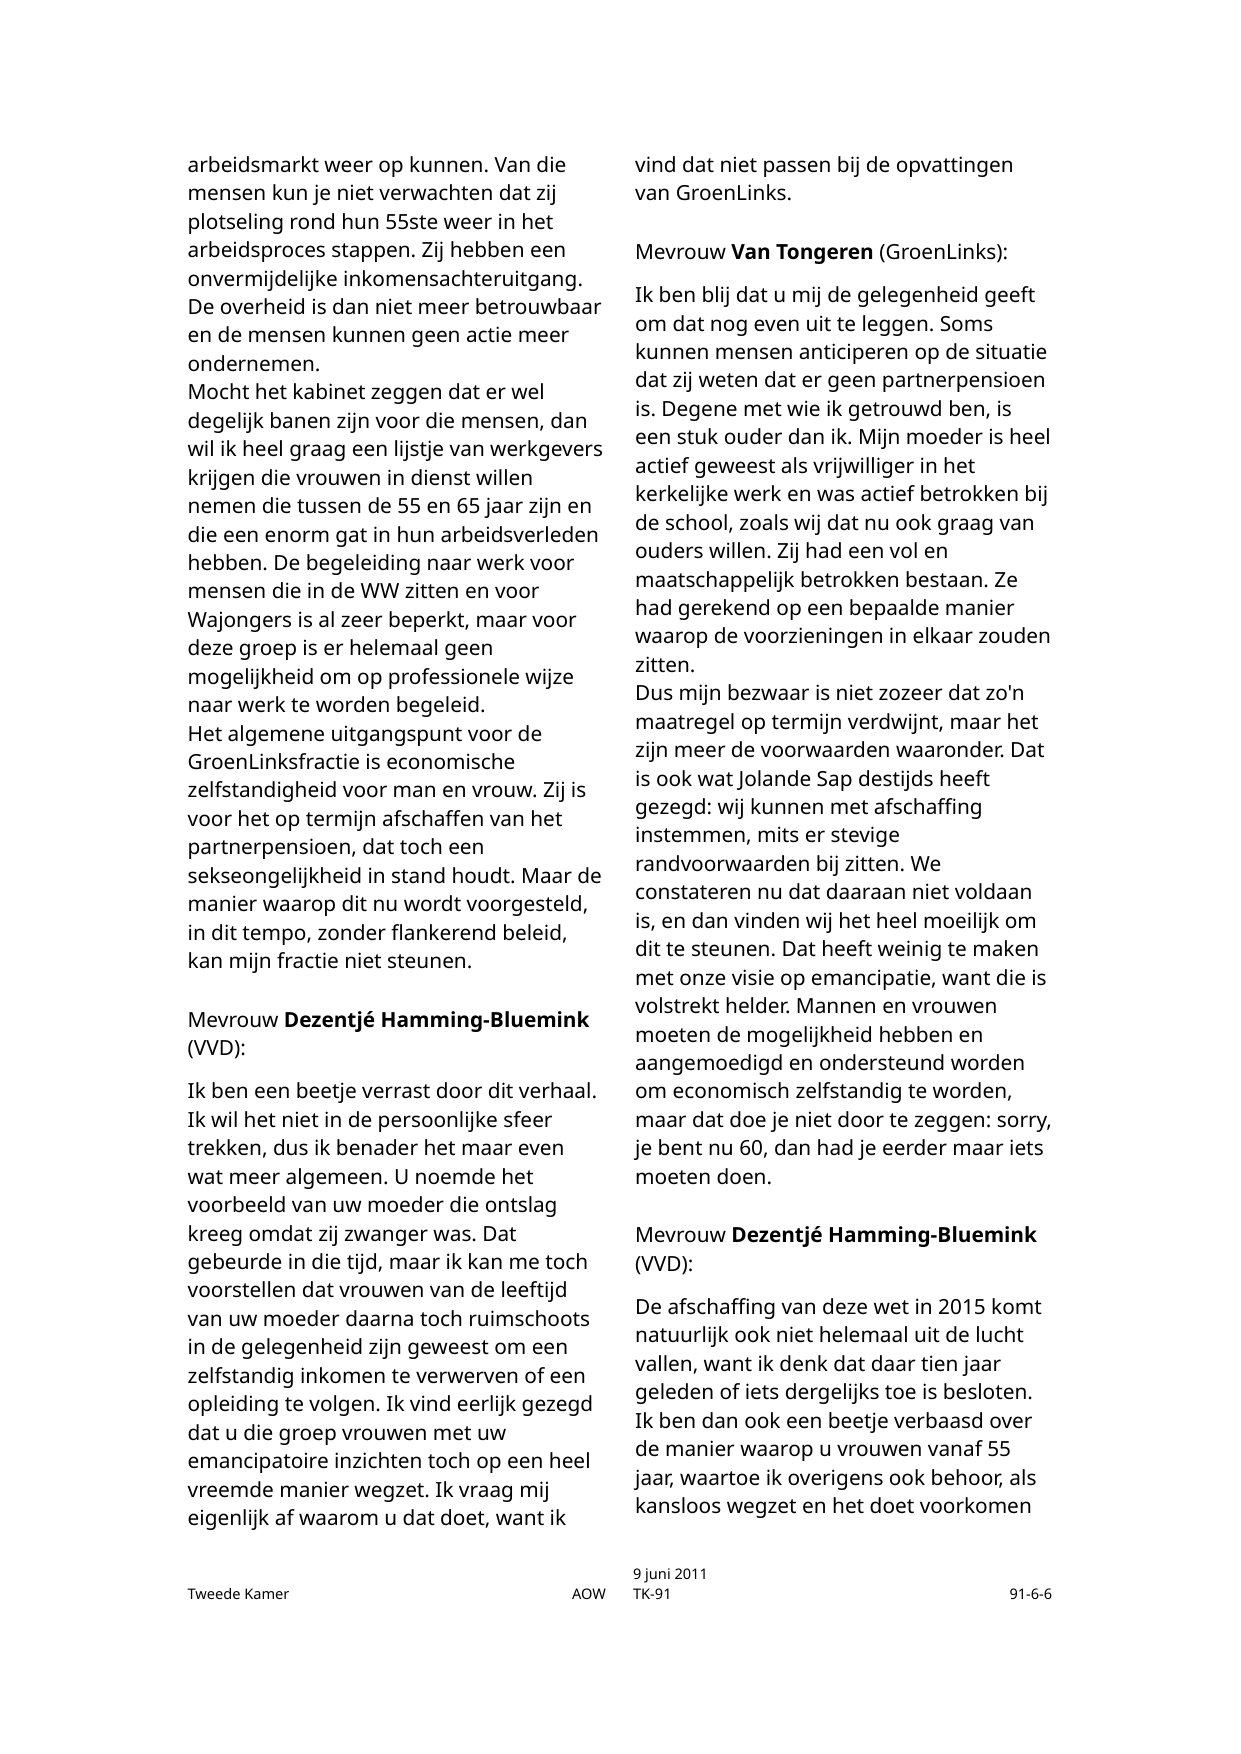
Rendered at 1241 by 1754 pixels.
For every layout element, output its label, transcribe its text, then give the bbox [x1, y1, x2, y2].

text vind dat niet passen bij de opvattingen van GroenLinks. [635, 150, 1053, 207]
text Mevrouw Dezentjé Hamming-Bluemink (VVD): [635, 1220, 1053, 1277]
text Het algemene uitgangspunt voor de GroenLinksfractie is economische zelfstandigheid voor man en vrouw. Zij is voor het op termijn afschaffen van het partnerpensioen, dat toch een sekseongelijkheid in stand houdt. Maar de manier waarop dit nu wordt voorgesteld, in dit tempo, zonder flankerend beleid, kan mijn fractie niet steunen. [187, 719, 605, 975]
text Mocht het kabinet zeggen dat er wel degelijk banen zijn voor die mensen, dan wil ik heel graag een lijstje van werkgevers krijgen die vrouwen in dienst willen nemen die tussen de 55 en 65 jaar zijn en die een enorm gat in hun arbeidsverleden hebben. De begeleiding naar werk voor mensen die in de WW zitten en voor Wajongers is al zeer beperkt, maar voor deze groep is er helemaal geen mogelijkheid om op professionele wijze naar werk te worden begeleid. [187, 377, 605, 719]
text De afschaffing van deze wet in 2015 komt natuurlijk ook niet helemaal uit de lucht vallen, want ik denk dat daar tien jaar geleden of iets dergelijks toe is besloten. Ik ben dan ook een beetje verbaasd over de manier waarop u vrouwen vanaf 55 jaar, waartoe ik overigens ook behoor, als kansloos wegzet en het doet voorkomen [635, 1292, 1053, 1520]
text Ik ben een beetje verrast door dit verhaal. Ik wil het niet in de persoonlijke sfeer trekken, dus ik benader het maar even wat meer algemeen. U noemde het voorbeeld van uw moeder die ontslag kreeg omdat zij zwanger was. Dat gebeurde in die tijd, maar ik kan me toch voorstellen dat vrouwen van de leeftijd van uw moeder daarna toch ruimschoots in de gelegenheid zijn geweest om een zelfstandig inkomen te verwerven of een opleiding te volgen. Ik vind eerlijk gezegd dat u die groep vrouwen met uw emancipatoire inzichten toch op een heel vreemde manier wegzet. Ik vraag mij eigenlijk af waarom u dat doet, want ik [187, 1077, 605, 1532]
text Mevrouw Dezentjé Hamming-Bluemink (VVD): [187, 1005, 605, 1062]
text Mevrouw Van Tongeren (GroenLinks): [635, 237, 1053, 265]
text Ik ben blij dat u mij de gelegenheid geeft om dat nog even uit te leggen. Soms kunnen mensen anticiperen op de situatie dat zij weten dat er geen partnerpensioen is. Degene met wie ik getrouwd ben, is een stuk ouder dan ik. Mijn moeder is heel actief geweest als vrijwilliger in het kerkelijke werk en was actief betrokken bij de school, zoals wij dat nu ook graag van ouders willen. Zij had een vol en maatschappelijk betrokken bestaan. Ze had gerekend op een bepaalde manier waarop de voorzieningen in elkaar zouden zitten. [635, 280, 1053, 678]
text Dus mijn bezwaar is niet zozeer dat zo'n maatregel op termijn verdwijnt, maar het zijn meer de voorwaarden waaronder. Dat is ook wat Jolande Sap destijds heeft gezegd: wij kunnen met afschaffing instemmen, mits er stevige randvoorwaarden bij zitten. We constateren nu dat daaraan niet voldaan is, en dan vinden wij het heel moeilijk om dit te steunen. Dat heeft weinig te maken met onze visie op emancipatie, want die is volstrekt helder. Mannen en vrouwen moeten de mogelijkheid hebben en aangemoedigd en ondersteund worden om economisch zelfstandig te worden, maar dat doe je niet door te zeggen: sorry, je bent nu 60, dan had je eerder maar iets moeten doen. [635, 678, 1053, 1190]
text arbeidsmarkt weer op kunnen. Van die mensen kun je niet verwachten dat zij plotseling rond hun 55ste weer in het arbeidsproces stappen. Zij hebben een onvermijdelijke inkomensachteruitgang. De overheid is dan niet meer betrouwbaar en de mensen kunnen geen actie meer ondernemen. [187, 150, 605, 377]
